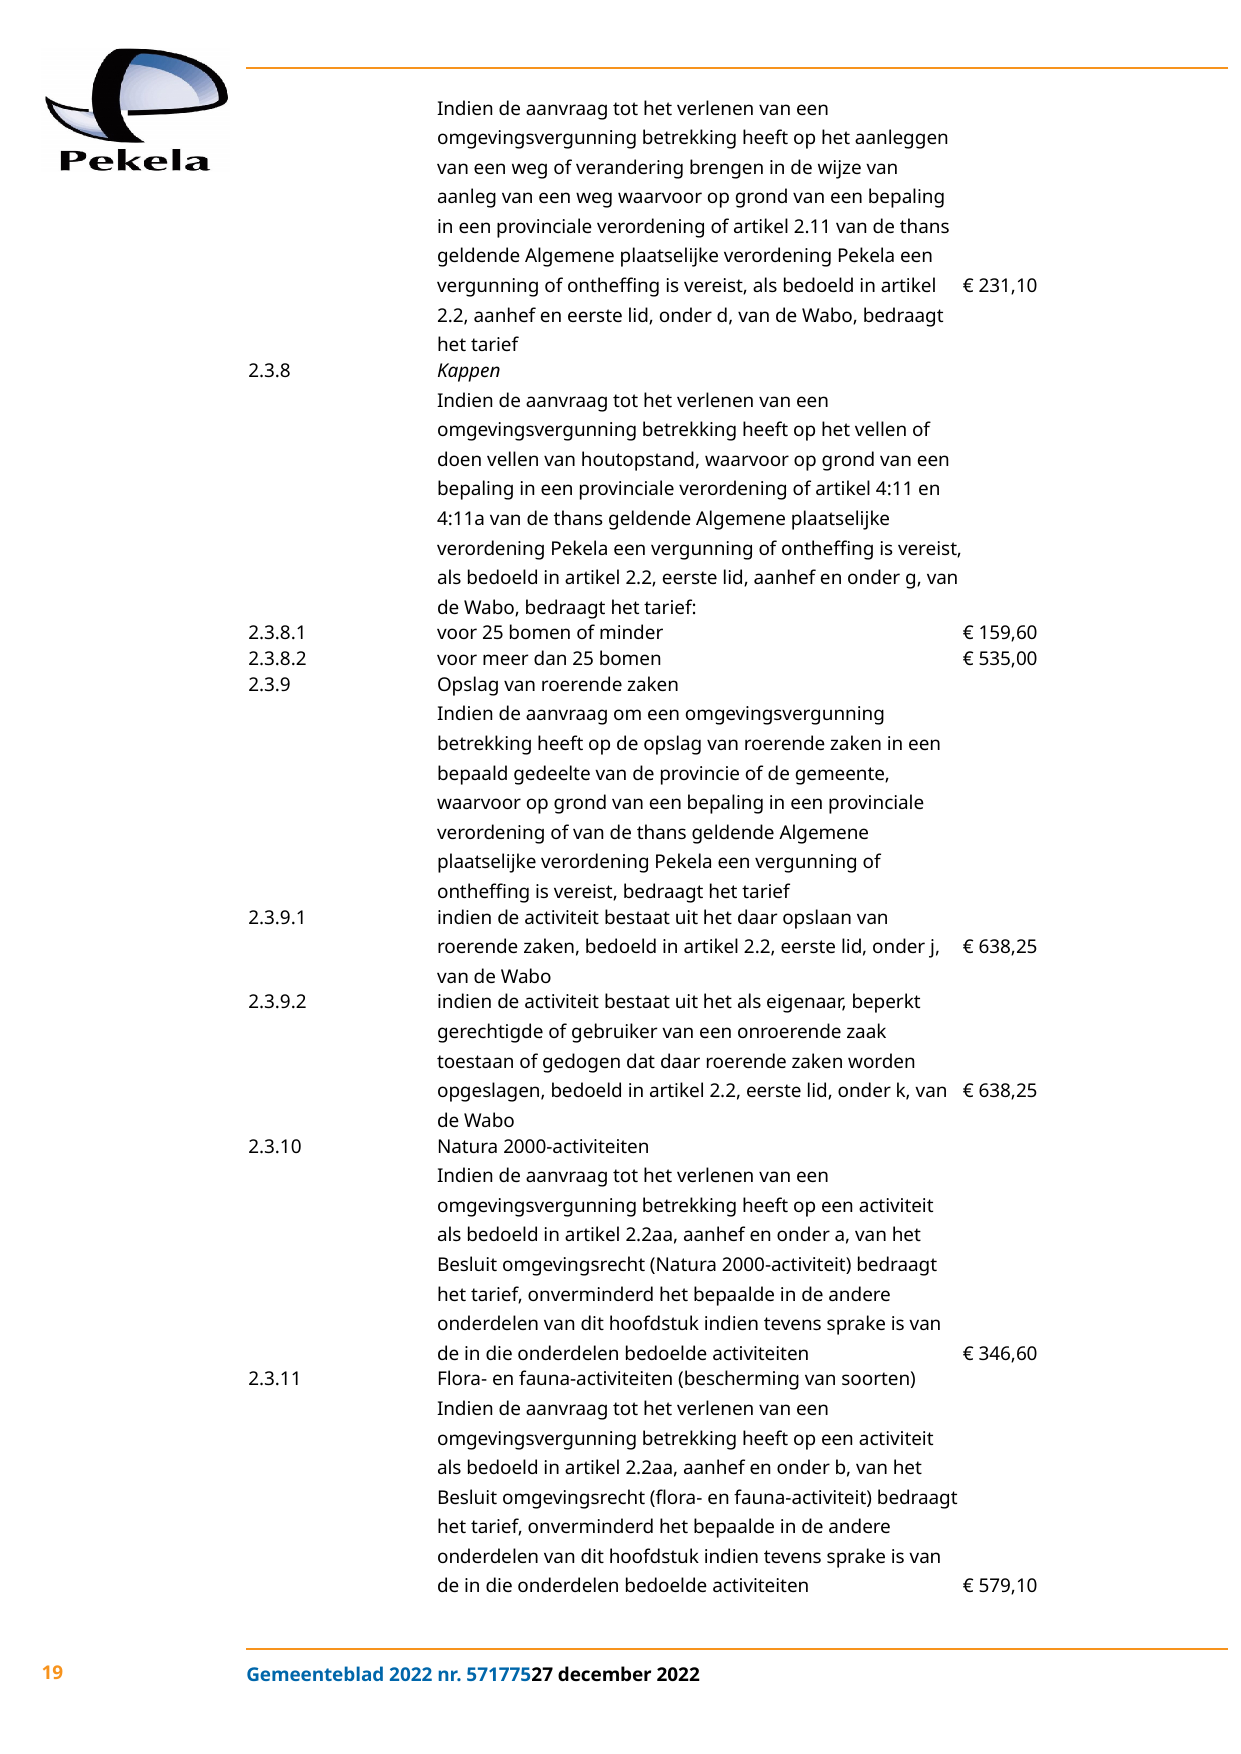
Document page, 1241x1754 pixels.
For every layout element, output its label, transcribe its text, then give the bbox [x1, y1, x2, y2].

table_cell € 535,00 [963, 645, 1152, 671]
table_cell 2.3.9.2 [248, 989, 437, 1133]
table_cell 2.3.11 [248, 1366, 437, 1598]
table_cell € 579,10 [963, 1366, 1152, 1598]
table_cell € 159,60 [963, 620, 1152, 645]
table_cell 2.3.8 [248, 357, 437, 619]
table_cell voor 25 bomen of minder [437, 620, 963, 645]
table_cell € 638,25 [963, 989, 1152, 1133]
table_cell 2.3.8.2 [248, 645, 437, 671]
table_cell € 346,60 [963, 1133, 1152, 1366]
table_cell Flora- en fauna-activiteiten (bescherming van soorten) Indien de aanvraag tot het verlenen van een omgevingsvergunning betrekking heeft op een activiteit als bedoeld in artikel 2.2aa, aanhef en onder b, van het Besluit omgevingsrecht (flora- en fauna-activiteit) bedraagt het tarief, onverminderd het bepaalde in de andere onderdelen van dit hoofdstuk indien tevens sprake is van de in die onderdelen bedoelde activiteiten [437, 1366, 963, 1598]
table_cell Indien de aanvraag tot het verlenen van een omgevingsvergunning betrekking heeft op het aanleggen van een weg of verandering brengen in de wijze van aanleg van een weg waarvoor op grond van een bepaling in een provinciale verordening of artikel 2.11 van de thans geldende Algemene plaatselijke verordening Pekela een vergunning of ontheffing is vereist, als bedoeld in artikel 2.2, aanhef en eerste lid, onder d, van de Wabo, bedraagt het tarief [437, 95, 963, 357]
table_cell € 231,10 [963, 95, 1152, 357]
table_cell 2.3.8.1 [248, 620, 437, 645]
table_cell [963, 357, 1152, 619]
table_cell 2.3.9.1 [248, 904, 437, 989]
table_cell € 638,25 [963, 904, 1152, 989]
table_cell [248, 95, 437, 357]
table_cell indien de activiteit bestaat uit het daar opslaan van roerende zaken, bedoeld in artikel 2.2, eerste lid, onder j, van de Wabo [437, 904, 963, 989]
picture [41, 47, 231, 172]
table_cell [963, 671, 1152, 904]
table_cell 2.3.10 [248, 1133, 437, 1366]
table_cell Kappen Indien de aanvraag tot het verlenen van een omgevingsvergunning betrekking heeft op het vellen of doen vellen van houtopstand, waarvoor op grond van een bepaling in een provinciale verordening of artikel 4:11 en 4:11a van de thans geldende Algemene plaatselijke verordening Pekela een vergunning of ontheffing is vereist, als bedoeld in artikel 2.2, eerste lid, aanhef en onder g, van de Wabo, bedraagt het tarief: [437, 357, 963, 619]
table_cell Opslag van roerende zaken Indien de aanvraag om een omgevingsvergunning betrekking heeft op de opslag van roerende zaken in een bepaald gedeelte van de provincie of de gemeente, waarvoor op grond van een bepaling in een provinciale verordening of van de thans geldende Algemene plaatselijke verordening Pekela een vergunning of ontheffing is vereist, bedraagt het tarief [437, 671, 963, 904]
table_cell indien de activiteit bestaat uit het als eigenaar, beperkt gerechtigde of gebruiker van een onroerende zaak toestaan of gedogen dat daar roerende zaken worden opgeslagen, bedoeld in artikel 2.2, eerste lid, onder k, van de Wabo [437, 989, 963, 1133]
table_cell 2.3.9 [248, 671, 437, 904]
table_cell Natura 2000-activiteiten Indien de aanvraag tot het verlenen van een omgevingsvergunning betrekking heeft op een activiteit als bedoeld in artikel 2.2aa, aanhef en onder a, van het Besluit omgevingsrecht (Natura 2000-activiteit) bedraagt het tarief, onverminderd het bepaalde in de andere onderdelen van dit hoofdstuk indien tevens sprake is van de in die onderdelen bedoelde activiteiten [437, 1133, 963, 1366]
table_cell voor meer dan 25 bomen [437, 645, 963, 671]
